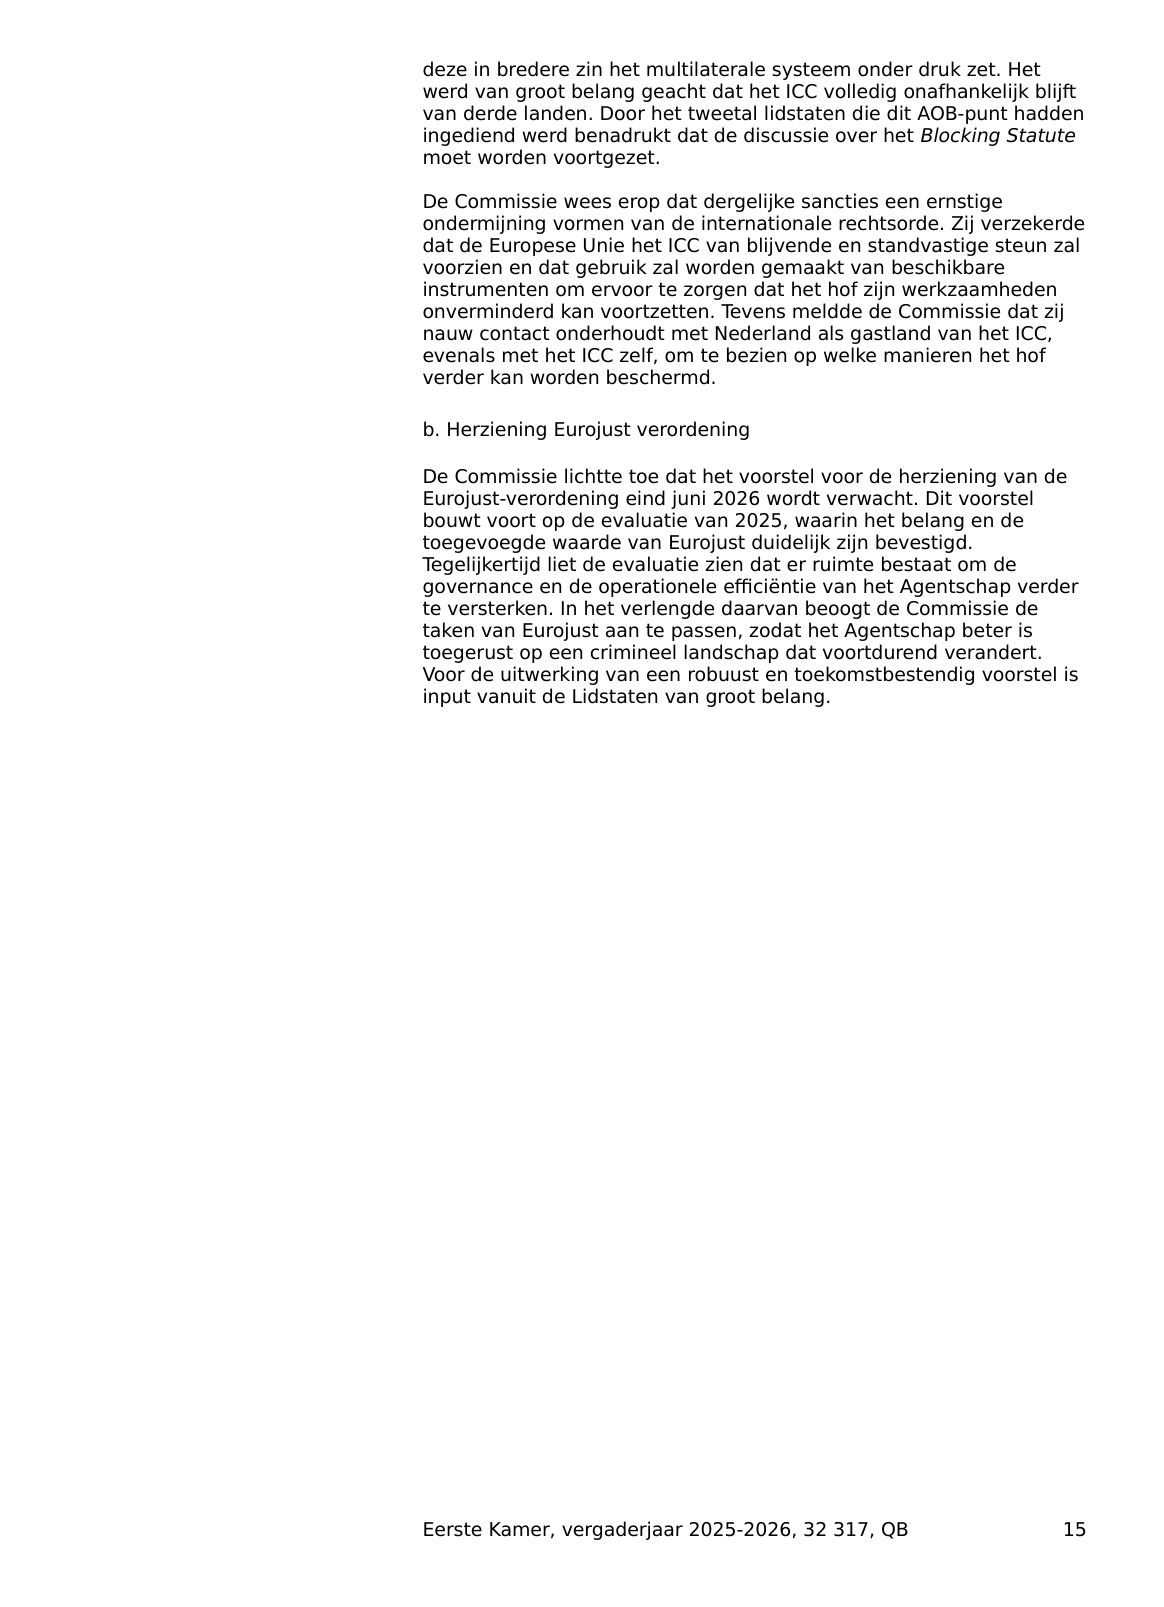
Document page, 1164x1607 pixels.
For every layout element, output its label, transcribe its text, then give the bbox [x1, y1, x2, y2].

text De Commissie wees erop dat dergelijke sancties een ernstige ondermijning vormen van de internationale rechtsorde. Zij verzekerde dat de Europese Unie het ICC van blijvende en standvastige steun zal voorzien en dat gebruik zal worden gemaakt van beschikbare instrumenten om ervoor te zorgen dat het hof zijn werkzaamheden onverminderd kan voortzetten. Tevens meldde de Commissie dat zij nauw contact onderhoudt met Nederland als gastland van het ICC, evenals met het ICC zelf, om te bezien op welke manieren het hof verder kan worden beschermd. [422, 191, 1087, 389]
text De Commissie lichtte toe dat het voorstel voor de herziening van de Eurojust-verordening eind juni 2026 wordt verwacht. Dit voorstel bouwt voort op de evaluatie van 2025, waarin het belang en de toegevoegde waarde van Eurojust duidelijk zijn bevestigd. Tegelijkertijd liet de evaluatie zien dat er ruimte bestaat om de governance en de operationele efficiëntie van het Agentschap verder te versterken. In het verlengde daarvan beoogt de Commissie de taken van Eurojust aan te passen, zodat het Agentschap beter is toegerust op een crimineel landschap dat voortdurend verandert. Voor de uitwerking van een robuust en toekomstbestendig voorstel is input vanuit de Lidstaten van groot belang. [422, 466, 1087, 708]
subtitle b. Herziening Eurojust verordening [422, 419, 1087, 441]
text deze in bredere zin het multilaterale systeem onder druk zet. Het werd van groot belang geacht dat het ICC volledig onafhankelijk blijft van derde landen. Door het tweetal lidstaten die dit AOB-punt hadden ingediend werd benadrukt dat de discussie over het Blocking Statute moet worden voortgezet. [422, 59, 1087, 169]
